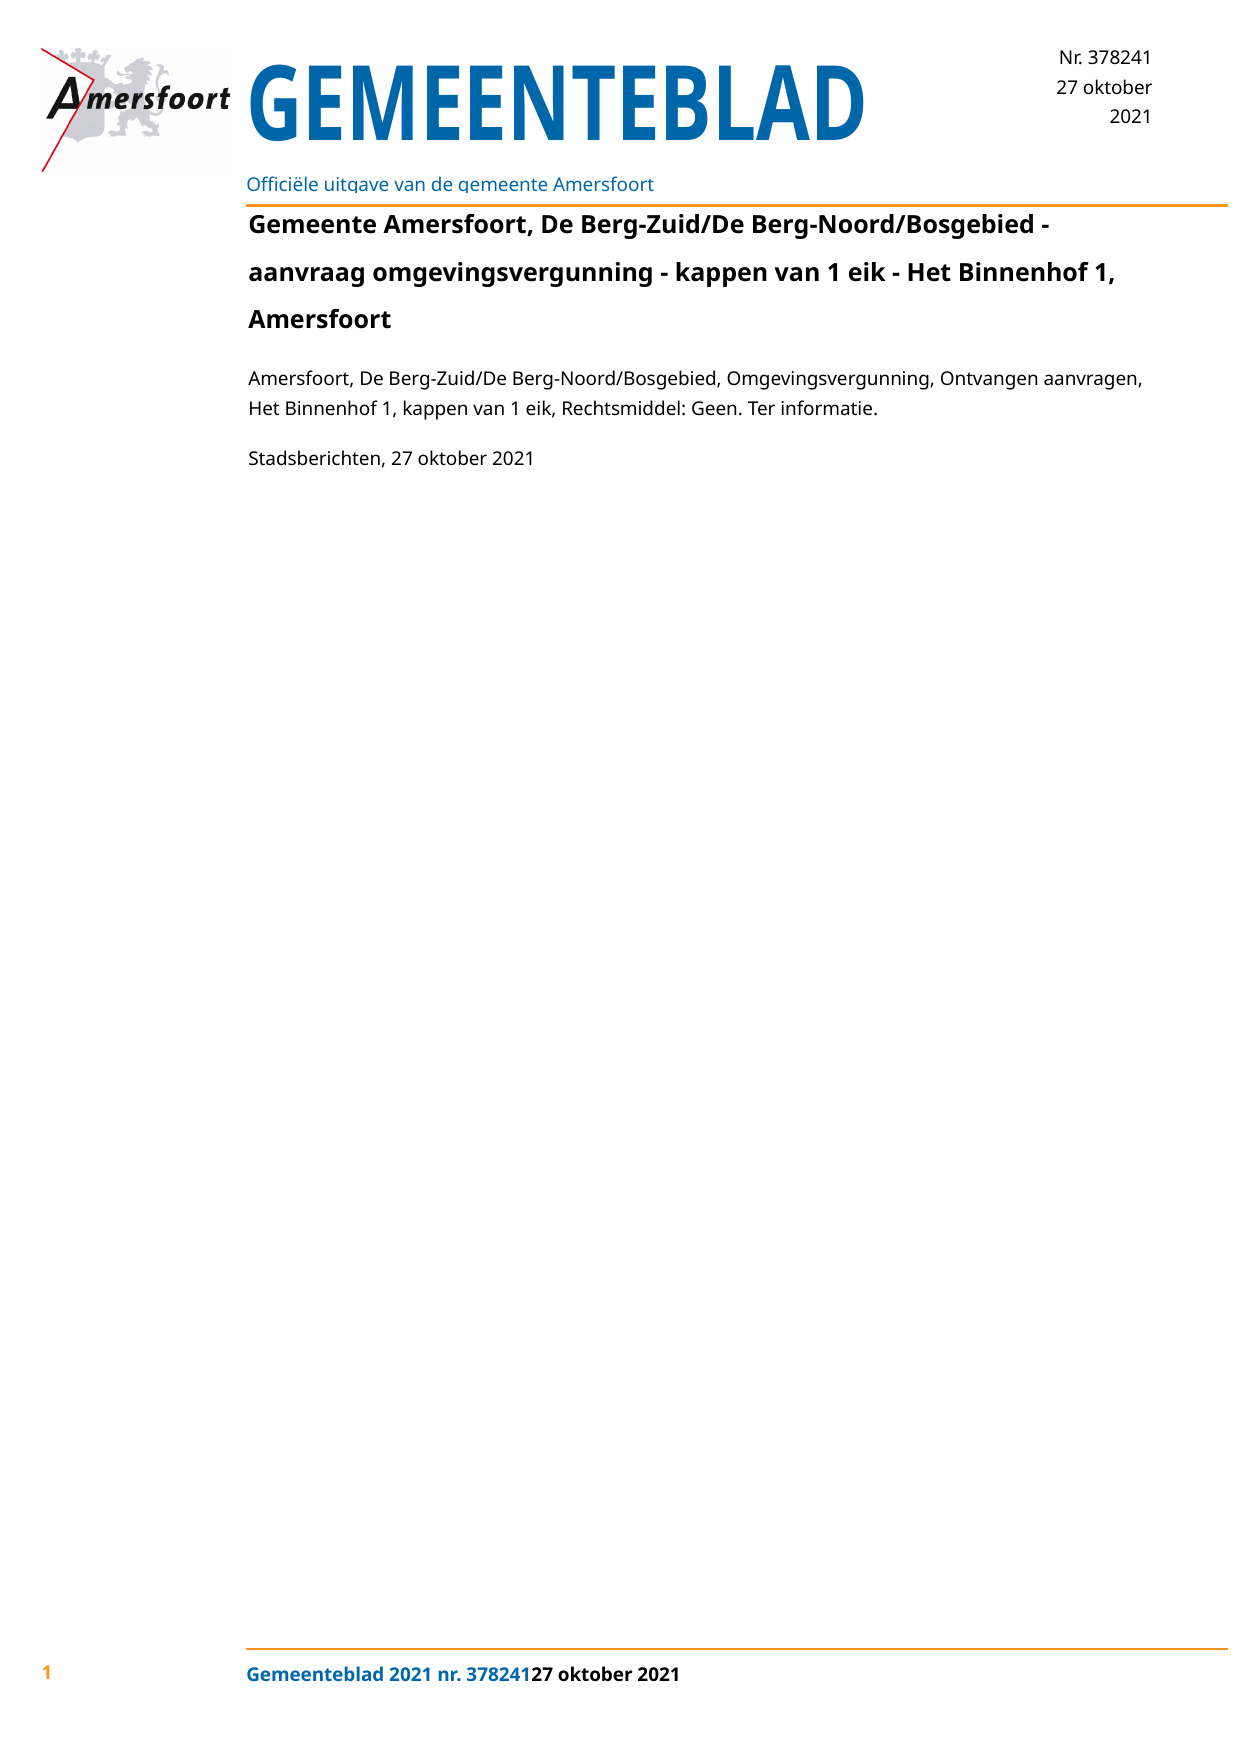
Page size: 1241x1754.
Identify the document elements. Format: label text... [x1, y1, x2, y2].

text Amersfoort, De Berg-Zuid/De Berg-Noord/Bosgebied, Omgevingsvergunning, Ontvangen aanvragen, Het Binnenhof 1, kappen van 1 eik, Rechtsmiddel: Geen. Ter informatie. [248, 366, 1152, 421]
text Gemeente Amersfoort, De Berg-Zuid/De Berg-Noord/Bosgebied - aanvraag omgevingsvergunning - kappen van 1 eik - Het Binnenhof 1, Amersfoort [248, 207, 1152, 336]
text Stadsberichten, 27 oktober 2021 [248, 446, 1152, 471]
picture [41, 47, 231, 172]
